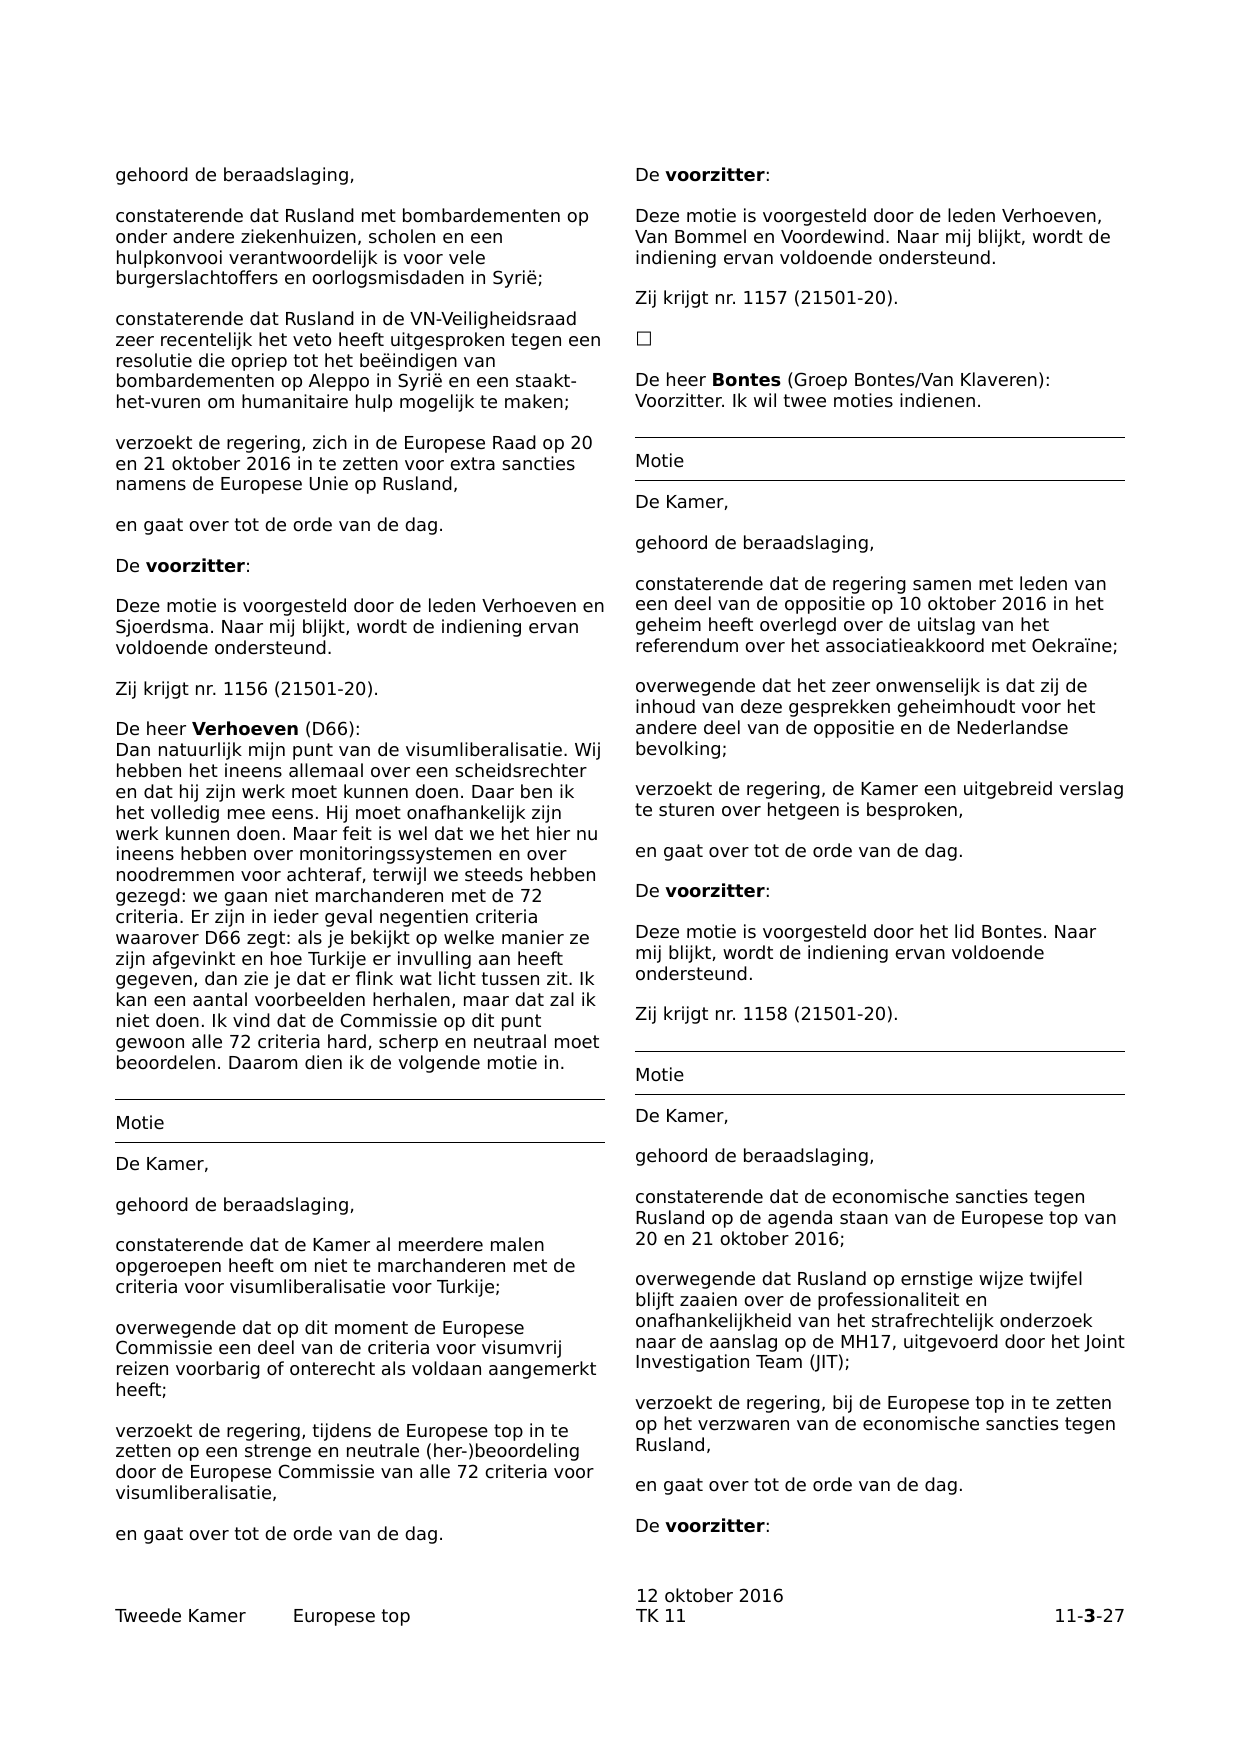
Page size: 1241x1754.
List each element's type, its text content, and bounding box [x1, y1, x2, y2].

text en gaat over tot de orde van de dag. [115, 515, 605, 536]
text ⬜ [635, 329, 1125, 350]
text constaterende dat de Kamer al meerdere malen opgeroepen heeft om niet te marchanderen met de criteria voor visumliberalisatie voor Turkije; [115, 1235, 605, 1297]
text De heer Verhoeven (D66): [115, 719, 605, 740]
text verzoekt de regering, bij de Europese top in te zetten op het verzwaren van de economische sancties tegen Rusland, [635, 1393, 1125, 1455]
text gehoord de beraadslaging, [635, 533, 1125, 553]
text verzoekt de regering, de Kamer een uitgebreid verslag te sturen over hetgeen is besproken, [635, 779, 1125, 821]
text constaterende dat de economische sancties tegen Rusland op de agenda staan van de Europese top van 20 en 21 oktober 2016; [635, 1187, 1125, 1249]
text constaterende dat Rusland met bombardementen op onder andere ziekenhuizen, scholen en een hulpkonvooi verantwoordelijk is voor vele burgerslachtoffers en oorlogsmisdaden in Syrië; [115, 206, 605, 289]
text De Kamer, [635, 492, 1125, 513]
text Motie [115, 1113, 605, 1134]
text Voorzitter. Ik wil twee moties indienen. [635, 390, 1125, 411]
text gehoord de beraadslaging, [115, 1194, 605, 1215]
text Deze motie is voorgesteld door het lid Bontes. Naar mij blijkt, wordt de indiening ervan voldoende ondersteund. [635, 922, 1125, 984]
text Deze motie is voorgesteld door de leden Verhoeven, Van Bommel en Voordewind. Naar mij blijkt, wordt de indiening ervan voldoende ondersteund. [635, 206, 1125, 268]
text Zij krijgt nr. 1156 (21501-20). [115, 678, 605, 699]
text verzoekt de regering, tijdens de Europese top in te zetten op een strenge en neutrale (her-)beoordeling door de Europese Commissie van alle 72 criteria voor visumliberalisatie, [115, 1420, 605, 1503]
text overwegende dat het zeer onwenselijk is dat zij de inhoud van deze gesprekken geheimhoudt voor het andere deel van de oppositie en de Nederlandse bevolking; [635, 676, 1125, 759]
text Deze motie is voorgesteld door de leden Verhoeven en Sjoerdsma. Naar mij blijkt, wordt de indiening ervan voldoende ondersteund. [115, 596, 605, 658]
text verzoekt de regering, zich in de Europese Raad op 20 en 21 oktober 2016 in te zetten voor extra sancties namens de Europese Unie op Rusland, [115, 433, 605, 495]
text en gaat over tot de orde van de dag. [115, 1523, 605, 1544]
text Motie [635, 451, 1125, 472]
text Dan natuurlijk mijn punt van de visumliberalisatie. Wij hebben het ineens allemaal over een scheidsrechter en dat hij zijn werk moet kunnen doen. Daar ben ik het volledig mee eens. Hij moet onafhankelijk zijn werk kunnen doen. Maar feit is wel dat we het hier nu ineens hebben over monitoringssystemen en over noodremmen voor achteraf, terwijl we steeds hebben gezegd: we gaan niet marchanderen met de 72 criteria. Er zijn in ieder geval negentien criteria waarover D66 zegt: als je bekijkt op welke manier ze zijn afgevinkt en hoe Turkije er invulling aan heeft gegeven, dan zie je dat er flink wat licht tussen zit. Ik kan een aantal voorbeelden herhalen, maar dat zal ik niet doen. Ik vind dat de Commissie op dit punt gewoon alle 72 criteria hard, scherp en neutraal moet beoordelen. Daarom dien ik de volgende motie in. [115, 740, 605, 1073]
text De Kamer, [635, 1106, 1125, 1126]
text en gaat over tot de orde van de dag. [635, 1475, 1125, 1496]
text Motie [635, 1065, 1125, 1086]
text De voorzitter: [635, 165, 1125, 186]
text constaterende dat Rusland in de VN-Veiligheidsraad zeer recentelijk het veto heeft uitgesproken tegen een resolutie die opriep tot het beëindigen van bombardementen op Aleppo in Syrië en een staakt-het-vuren om humanitaire hulp mogelijk te maken; [115, 309, 605, 413]
text De voorzitter: [635, 1516, 1125, 1537]
text Zij krijgt nr. 1157 (21501-20). [635, 288, 1125, 309]
text constaterende dat de regering samen met leden van een deel van de oppositie op 10 oktober 2016 in het geheim heeft overlegd over de uitslag van het referendum over het associatieakkoord met Oekraïne; [635, 573, 1125, 656]
text De voorzitter: [115, 556, 605, 576]
text gehoord de beraadslaging, [635, 1146, 1125, 1167]
text Zij krijgt nr. 1158 (21501-20). [635, 1004, 1125, 1025]
text De heer Bontes (Groep Bontes/Van Klaveren): [635, 370, 1125, 390]
text gehoord de beraadslaging, [115, 165, 605, 186]
text overwegende dat op dit moment de Europese Commissie een deel van de criteria voor visumvrij reizen voorbarig of onterecht als voldaan aangemerkt heeft; [115, 1317, 605, 1400]
text overwegende dat Rusland op ernstige wijze twijfel blijft zaaien over de professionaliteit en onafhankelijkheid van het strafrechtelijk onderzoek naar de aanslag op de MH17, uitgevoerd door het Joint Investigation Team (JIT); [635, 1269, 1125, 1373]
text en gaat over tot de orde van de dag. [635, 841, 1125, 861]
text De Kamer, [115, 1154, 605, 1174]
text De voorzitter: [635, 881, 1125, 902]
